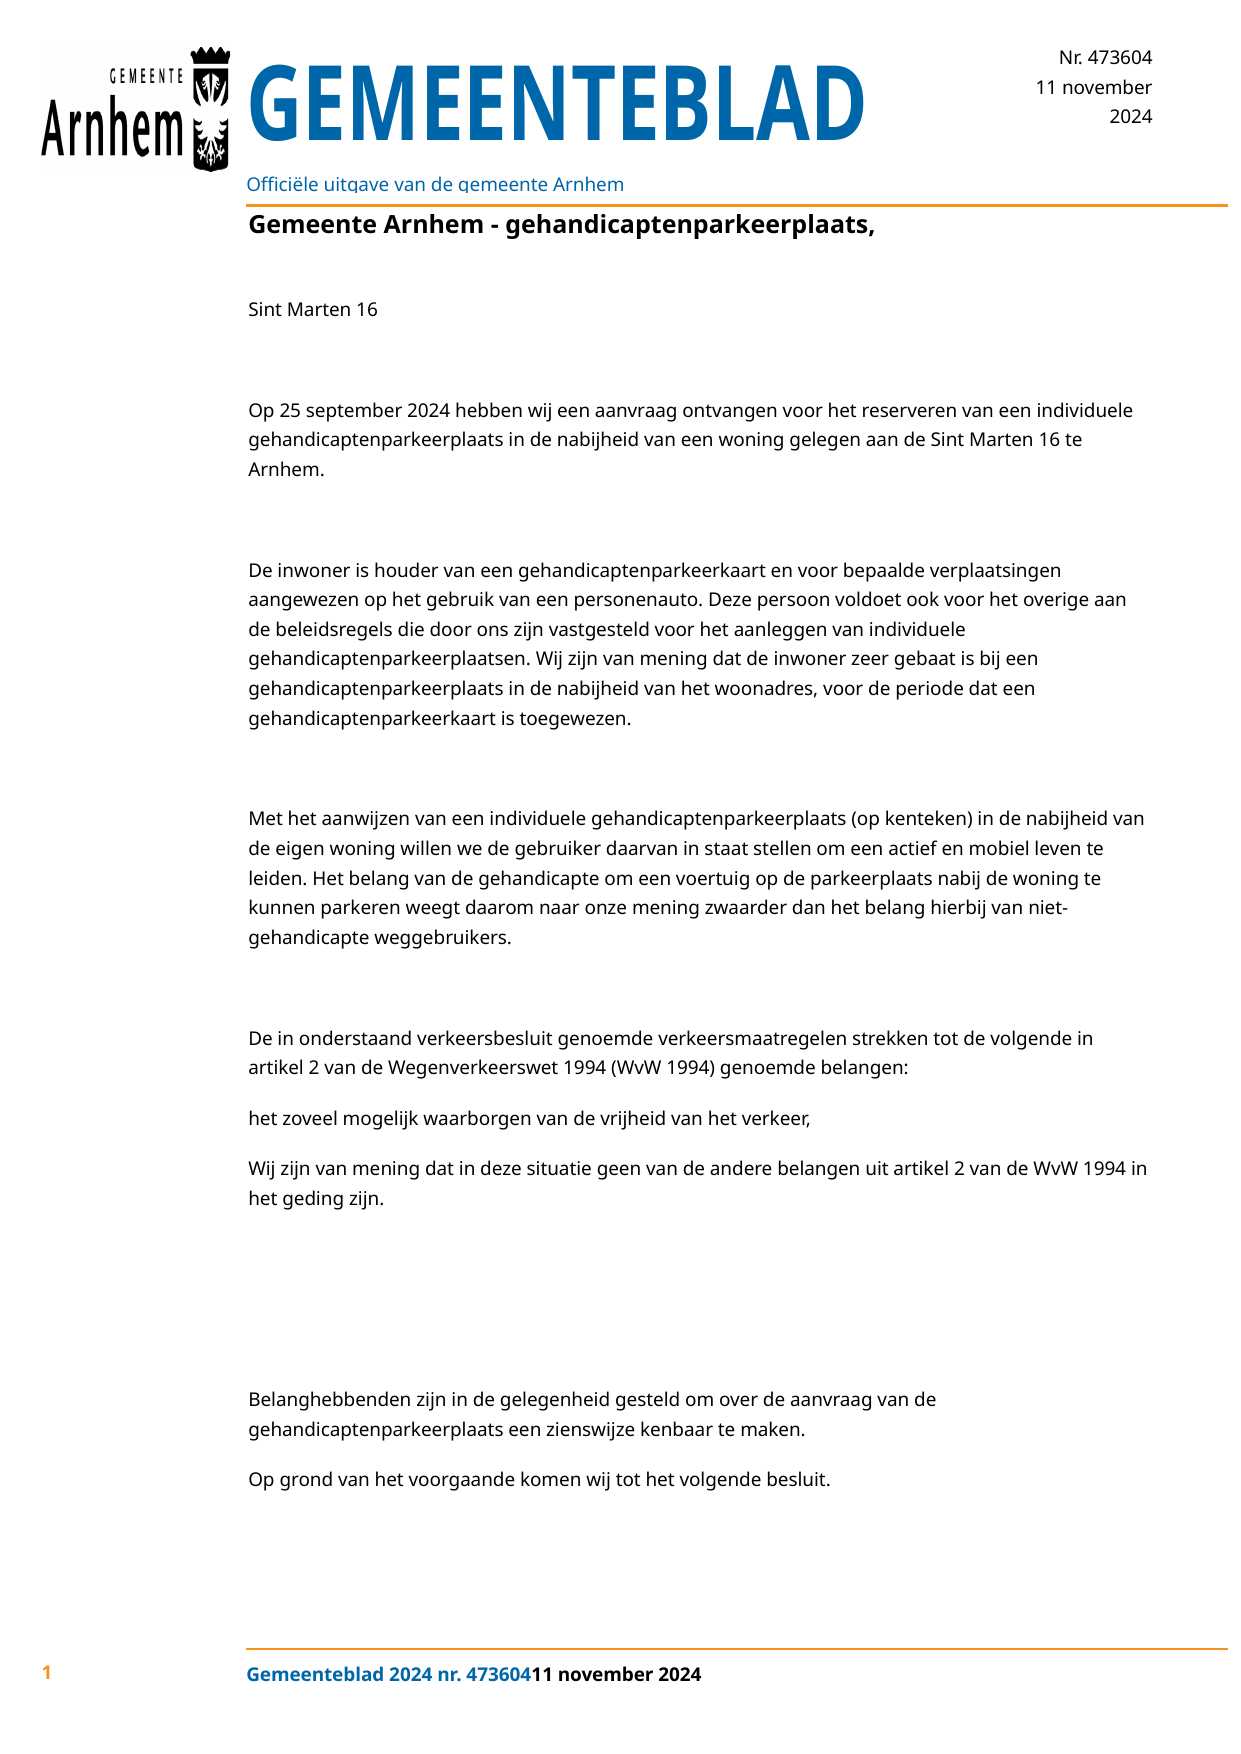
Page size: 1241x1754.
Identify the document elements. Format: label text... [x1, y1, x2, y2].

text Op grond van het voorgaande komen wij tot het volgende besluit. [248, 1466, 1152, 1492]
picture [41, 47, 231, 172]
text Belanghebbenden zijn in de gelegenheid gesteld om over de aanvraag van de gehandicaptenparkeerplaats een zienswijze kenbaar te maken. [248, 1386, 1152, 1442]
text De inwoner is houder van een gehandicaptenparkeerkaart en voor bepaalde verplaatsingen aangewezen op het gebruik van een personenauto. Deze persoon voldoet ook voor het overige aan de beleidsregels die door ons zijn vastgesteld voor het aanleggen van individuele gehandicaptenparkeerplaatsen. Wij zijn van mening dat de inwoner zeer gebaat is bij een gehandicaptenparkeerplaats in de nabijheid van het woonadres, voor de periode dat een gehandicaptenparkeerkaart is toegewezen. [248, 557, 1152, 731]
text het zoveel mogelijk waarborgen van de vrijheid van het verkeer, [248, 1105, 1152, 1131]
text De in onderstaand verkeersbesluit genoemde verkeersmaatregelen strekken tot de volgende in artikel 2 van de Wegenverkeerswet 1994 (WvW 1994) genoemde belangen: [248, 1025, 1152, 1080]
text Met het aanwijzen van een individuele gehandicaptenparkeerplaats (op kenteken) in de nabijheid van de eigen woning willen we de gebruiker daarvan in staat stellen om een actief en mobiel leven te leiden. Het belang van de gehandicapte om een voertuig op de parkeerplaats nabij de woning te kunnen parkeren weegt daarom naar onze mening zwaarder dan het belang hierbij van niet-gehandicapte weggebruikers. [248, 806, 1152, 950]
text Gemeente Arnhem - gehandicaptenparkeerplaats, [248, 207, 1152, 241]
text Wij zijn van mening dat in deze situatie geen van de andere belangen uit artikel 2 van de WvW 1994 in het geding zijn. [248, 1155, 1152, 1211]
text Op 25 september 2024 hebben wij een aanvraag ontvangen voor het reserveren van een individuele gehandicaptenparkeerplaats in de nabijheid van een woning gelegen aan de Sint Marten 16 te Arnhem. [248, 397, 1152, 482]
text Sint Marten 16 [248, 296, 1152, 322]
